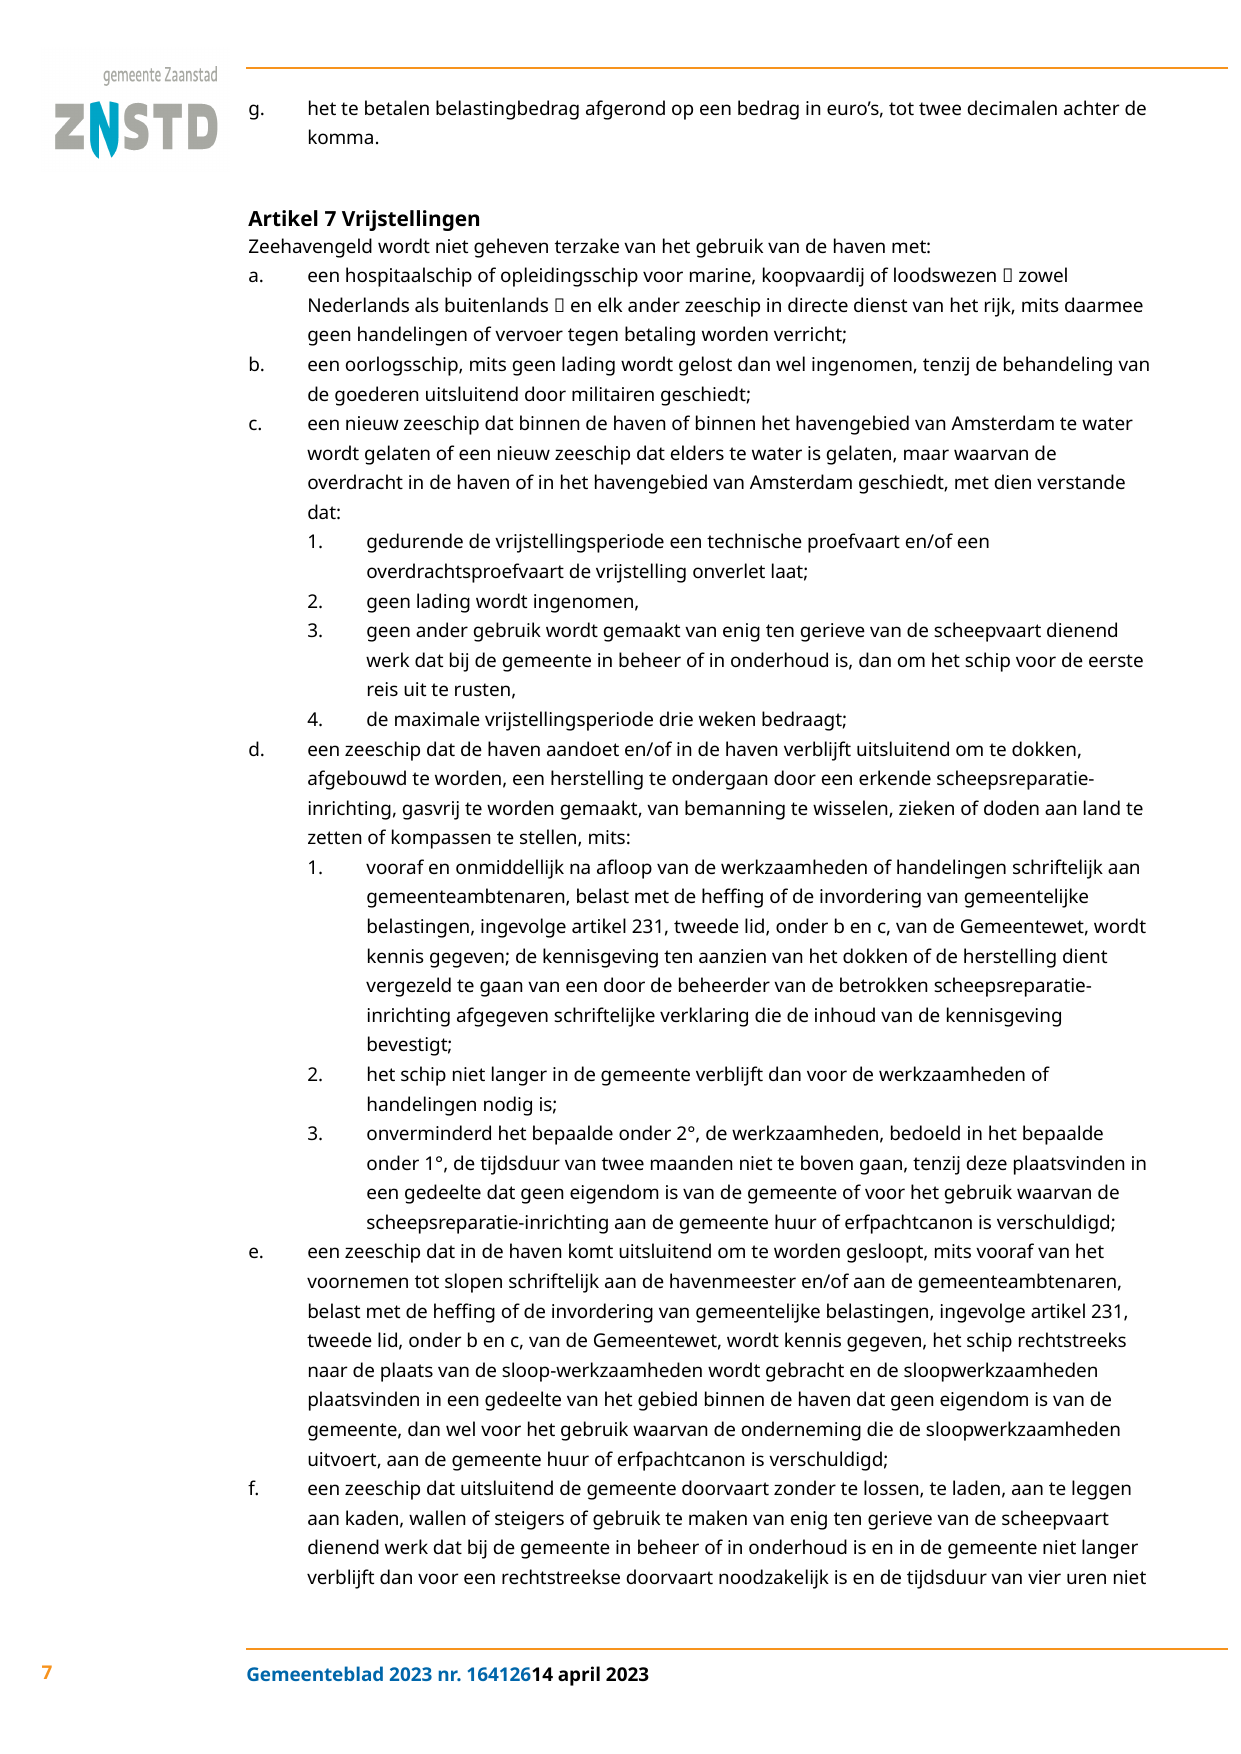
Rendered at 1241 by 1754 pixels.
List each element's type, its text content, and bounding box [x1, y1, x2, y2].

list het te betalen belastingbedrag afgerond op een bedrag in euro’s, tot twee decimalen achter de komma. [248, 95, 1152, 150]
list het schip niet langer in de gemeente verblijft dan voor de werkzaamheden of handelingen nodig is; [307, 1061, 1152, 1116]
list vooraf en onmiddellijk na afloop van de werkzaamheden of handelingen schriftelijk aan gemeenteambtenaren, belast met de heffing of de invordering van gemeentelijke belastingen, ingevolge artikel 231, tweede lid, onder b en c, van de Gemeentewet, wordt kennis gegeven; de kennisgeving ten aanzien van het dokken of de herstelling dient vergezeld te gaan van een door de beheerder van de betrokken scheepsreparatie-inrichting afgegeven schriftelijke verklaring die de inhoud van de kennisgeving bevestigt; [307, 854, 1152, 1057]
list een zeeschip dat de haven aandoet en/of in de haven verblijft uitsluitend om te dokken, afgebouwd te worden, een herstelling te ondergaan door een erkende scheepsreparatie-inrichting, gasvrij te worden gemaakt, van bemanning te wisselen, zieken of doden aan land te zetten of kompassen te stellen, mits: [248, 736, 1152, 850]
text Zeehavengeld wordt niet geheven terzake van het gebruik van de haven met: [248, 233, 1152, 258]
list een zeeschip dat uitsluitend de gemeente doorvaart zonder te lossen, te laden, aan te leggen aan kaden, wallen of steigers of gebruik te maken van enig ten gerieve van de scheepvaart dienend werk dat bij de gemeente in beheer of in onderhoud is en in de gemeente niet langer verblijft dan voor een rechtstreekse doorvaart noodzakelijk is en de tijdsduur van vier uren niet [248, 1475, 1152, 1590]
list geen ander gebruik wordt gemaakt van enig ten gerieve van de scheepvaart dienend werk dat bij de gemeente in beheer of in onderhoud is, dan om het schip voor de eerste reis uit te rusten, [307, 617, 1152, 702]
list de maximale vrijstellingsperiode drie weken bedraagt; [307, 706, 1152, 732]
picture [41, 47, 231, 172]
list een nieuw zeeschip dat binnen de haven of binnen het havengebied van Amsterdam te water wordt gelaten of een nieuw zeeschip dat elders te water is gelaten, maar waarvan de overdracht in de haven of in het havengebied van Amsterdam geschiedt, met dien verstande dat: [248, 410, 1152, 525]
text Artikel 7 Vrijstellingen [248, 204, 1152, 233]
list een oorlogsschip, mits geen lading wordt gelost dan wel ingenomen, tenzij de behandeling van de goederen uitsluitend door militairen geschiedt; [248, 351, 1152, 406]
list gedurende de vrijstellingsperiode een technische proefvaart en/of een overdrachtsproefvaart de vrijstelling onverlet laat; [307, 529, 1152, 584]
list geen lading wordt ingenomen, [307, 588, 1152, 613]
list onverminderd het bepaalde onder 2°, de werkzaamheden, bedoeld in het bepaalde onder 1°, de tijdsduur van twee maanden niet te boven gaan, tenzij deze plaatsvinden in een gedeelte dat geen eigendom is van de gemeente of voor het gebruik waarvan de scheepsreparatie-inrichting aan de gemeente huur of erfpachtcanon is verschuldigd; [307, 1120, 1152, 1235]
list een hospitaalschip of opleidingsschip voor marine, koopvaardij of loodswezen  zowel Nederlands als buitenlands  en elk ander zeeschip in directe dienst van het rijk, mits daarmee geen handelingen of vervoer tegen betaling worden verricht; [248, 262, 1152, 347]
list een zeeschip dat in de haven komt uitsluitend om te worden gesloopt, mits vooraf van het voornemen tot slopen schriftelijk aan de havenmeester en/of aan de gemeenteambtenaren, belast met de heffing of de invordering van gemeentelijke belastingen, ingevolge artikel 231, tweede lid, onder b en c, van de Gemeentewet, wordt kennis gegeven, het schip rechtstreeks naar de plaats van de sloop-werkzaamheden wordt gebracht en de sloopwerkzaamheden plaatsvinden in een gedeelte van het gebied binnen de haven dat geen eigendom is van de gemeente, dan wel voor het gebruik waarvan de onderneming die de sloopwerkzaamheden uitvoert, aan de gemeente huur of erfpachtcanon is verschuldigd; [248, 1239, 1152, 1471]
